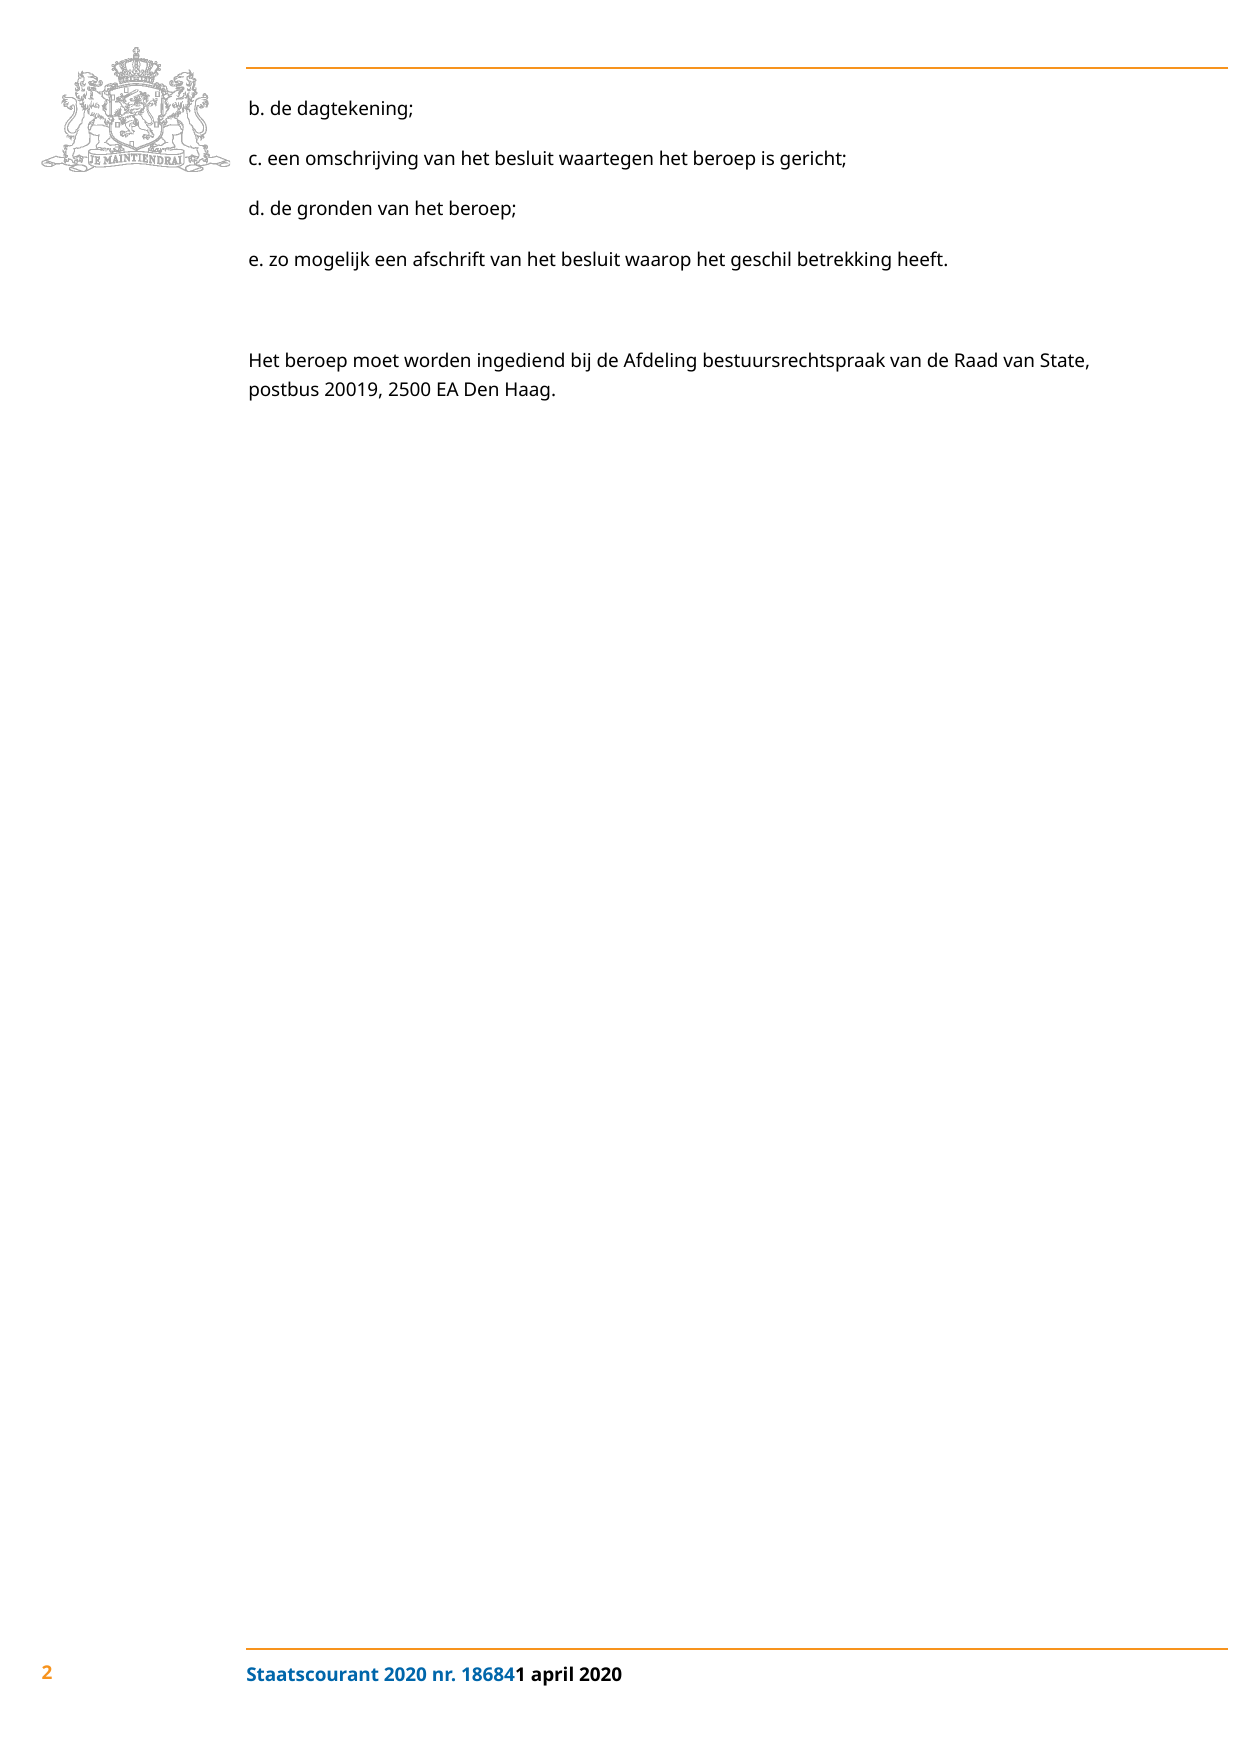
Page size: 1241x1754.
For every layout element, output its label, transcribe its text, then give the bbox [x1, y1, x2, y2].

text Het beroep moet worden ingediend bij de Afdeling bestuursrechtspraak van de Raad van State, postbus 20019, 2500 EA Den Haag. [248, 347, 1152, 402]
text c. een omschrijving van het besluit waartegen het beroep is gericht; [248, 145, 1152, 171]
picture [41, 47, 231, 172]
text d. de gronden van het beroep; [248, 196, 1152, 221]
text e. zo mogelijk een afschrift van het besluit waarop het geschil betrekking heeft. [248, 246, 1152, 272]
text b. de dagtekening; [248, 95, 1152, 121]
